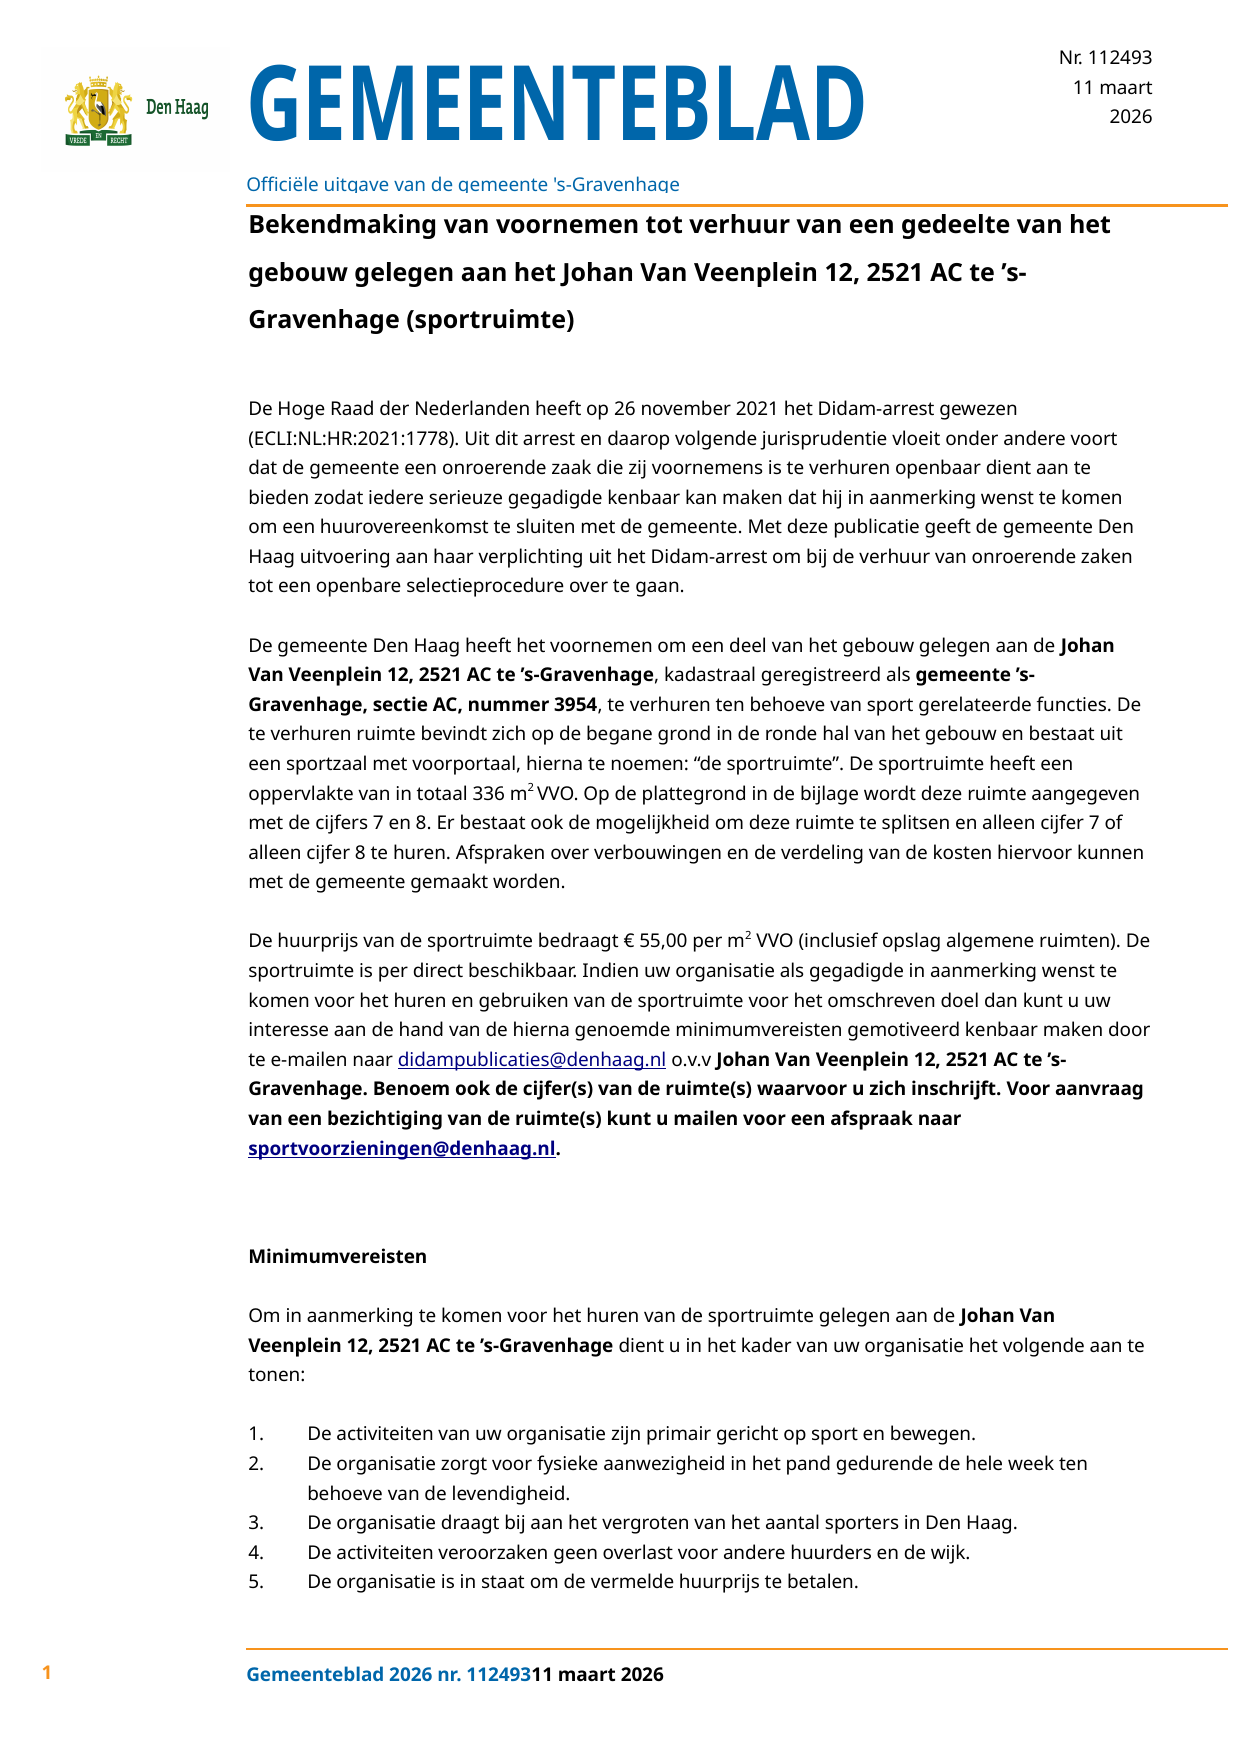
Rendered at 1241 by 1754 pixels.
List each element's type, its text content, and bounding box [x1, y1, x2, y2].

text Bekendmaking van voornemen tot verhuur van een gedeelte van het gebouw gelegen aan het Johan Van Veenplein 12, 2521 AC te ’s-Gravenhage (sportruimte) [248, 207, 1152, 336]
text De Hoge Raad der Nederlanden heeft op 26 november 2021 het Didam-arrest gewezen (ECLI:NL:HR:2021:1778). Uit dit arrest en daarop volgende jurisprudentie vloeit onder andere voort dat de gemeente een onroerende zaak die zij voornemens is te verhuren openbaar dient aan te bieden zodat iedere serieuze gegadigde kenbaar kan maken dat hij in aanmerking wenst te komen om een huurovereenkomst te sluiten met de gemeente. Met deze publicatie geeft de gemeente Den Haag uitvoering aan haar verplichting uit het Didam-arrest om bij de verhuur van onroerende zaken tot een openbare selectieprocedure over te gaan. [248, 395, 1152, 598]
list De activiteiten veroorzaken geen overlast voor andere huurders en de wijk. [248, 1539, 1152, 1565]
list De organisatie is in staat om de vermelde huurprijs te betalen. [248, 1568, 1152, 1594]
list De organisatie draagt bij aan het vergroten van het aantal sporters in Den Haag. [248, 1509, 1152, 1535]
picture [41, 47, 231, 172]
text Minimumvereisten [248, 1243, 1152, 1269]
list De activiteiten van uw organisatie zijn primair gericht op sport en bewegen. [248, 1421, 1152, 1446]
text De huurprijs van de sportruimte bedraagt € 55,00 per m2 VVO (inclusief opslag algemene ruimten). De sportruimte is per direct beschikbaar. Indien uw organisatie als gegadigde in aanmerking wenst te komen voor het huren en gebruiken van de sportruimte voor het omschreven doel dan kunt u uw interesse aan de hand van de hierna genoemde minimumvereisten gemotiveerd kenbaar maken door te e-mailen naar didampublicaties@denhaag.nl o.v.v Johan Van Veenplein 12, 2521 AC te ’s-Gravenhage. Benoem ook de cijfer(s) van de ruimte(s) waarvoor u zich inschrijft. Voor aanvraag van een bezichtiging van de ruimte(s) kunt u mailen voor een afspraak naar sportvoorzieningen@denhaag.nl. [248, 928, 1152, 1160]
text De gemeente Den Haag heeft het voornemen om een deel van het gebouw gelegen aan de Johan Van Veenplein 12, 2521 AC te ’s-Gravenhage, kadastraal geregistreerd als gemeente ’s-Gravenhage, sectie AC, nummer 3954, te verhuren ten behoeve van sport gerelateerde functies. De te verhuren ruimte bevindt zich op de begane grond in de ronde hal van het gebouw en bestaat uit een sportzaal met voorportaal, hierna te noemen: “de sportruimte”. De sportruimte heeft een oppervlakte van in totaal 336 m2 VVO. Op de plattegrond in de bijlage wordt deze ruimte aangegeven met de cijfers 7 en 8. Er bestaat ook de mogelijkheid om deze ruimte te splitsen en alleen cijfer 7 of alleen cijfer 8 te huren. Afspraken over verbouwingen en de verdeling van de kosten hiervoor kunnen met de gemeente gemaakt worden. [248, 632, 1152, 894]
text Om in aanmerking te komen voor het huren van de sportruimte gelegen aan de Johan Van Veenplein 12, 2521 AC te ’s-Gravenhage dient u in het kader van uw organisatie het volgende aan te tonen: [248, 1302, 1152, 1387]
list De organisatie zorgt voor fysieke aanwezigheid in het pand gedurende de hele week ten behoeve van de levendigheid. [248, 1450, 1152, 1506]
